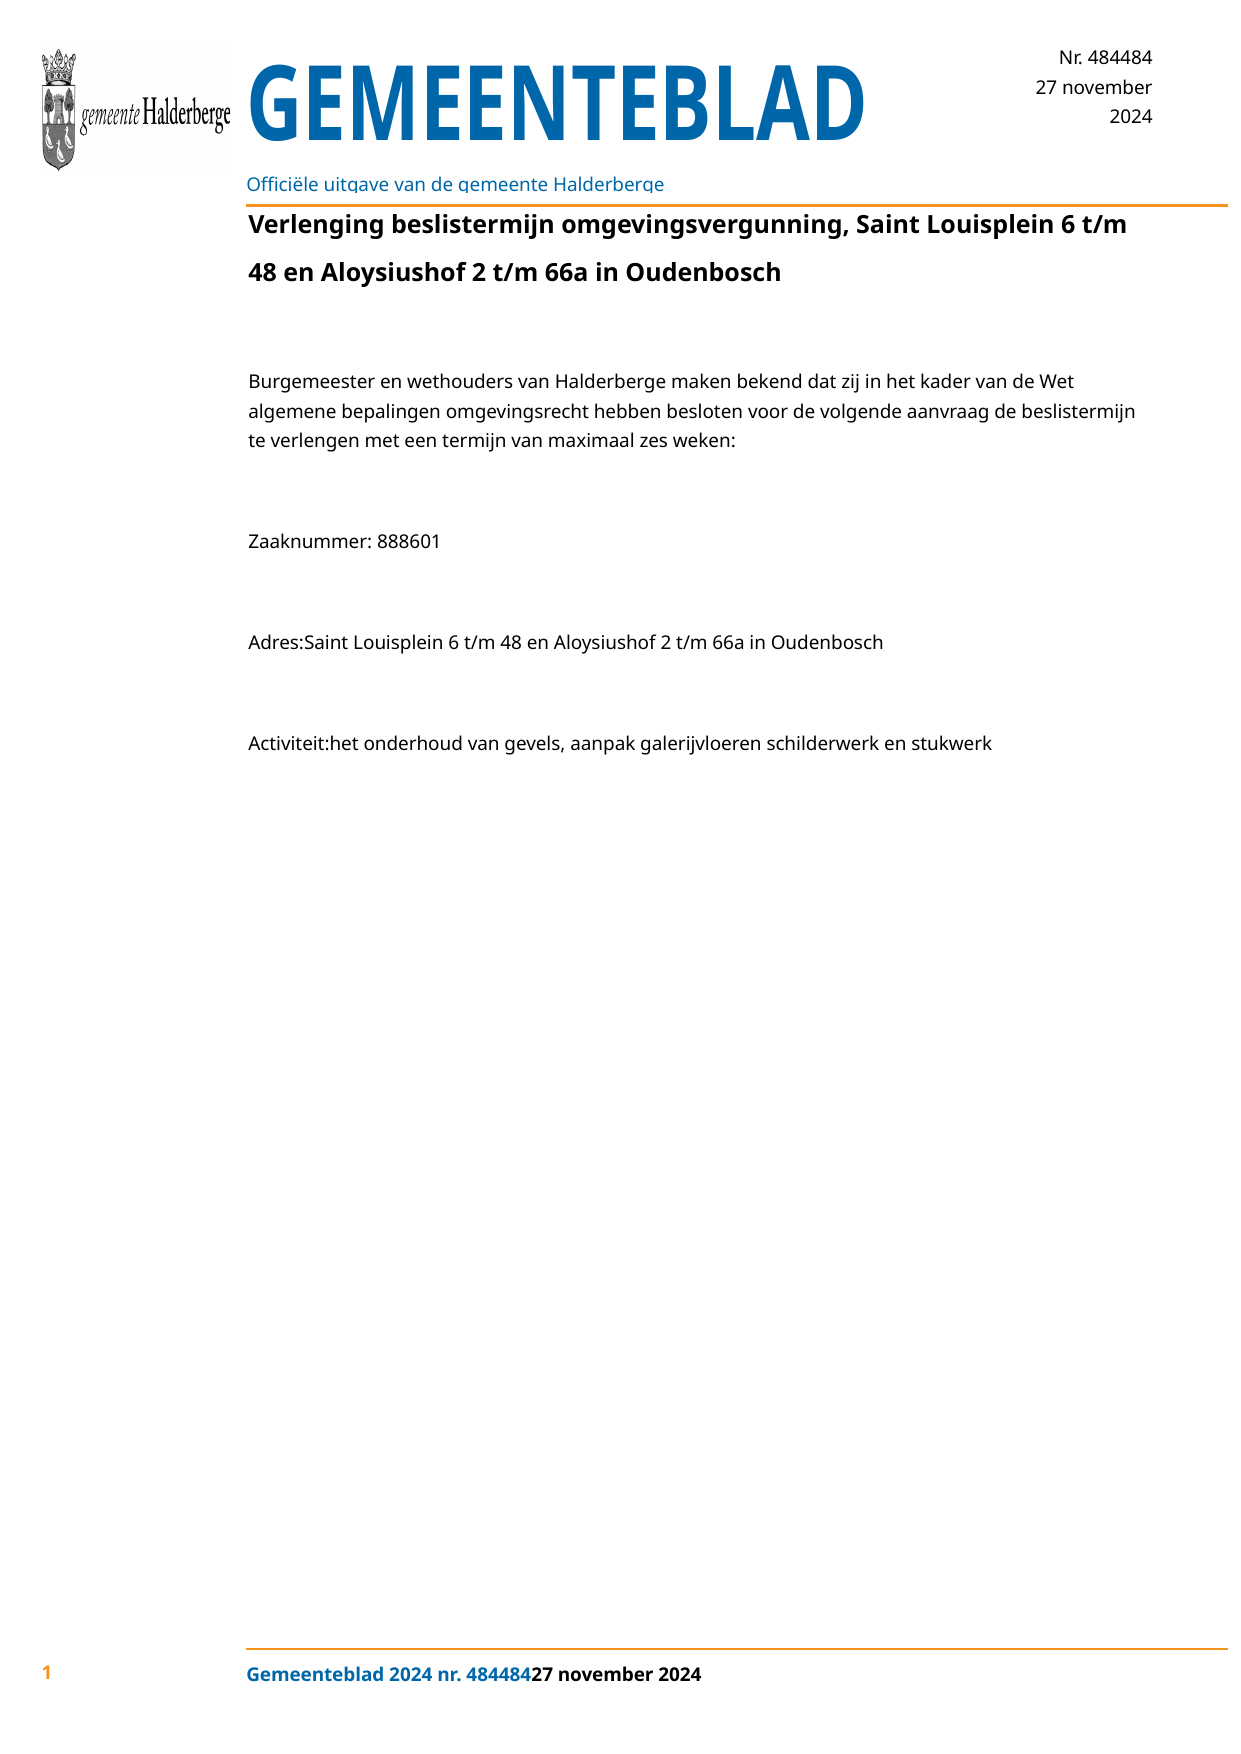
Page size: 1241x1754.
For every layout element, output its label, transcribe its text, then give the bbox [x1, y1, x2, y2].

text Zaaknummer: 888601 [248, 528, 1152, 554]
text Activiteit:het onderhoud van gevels, aanpak galerijvloeren schilderwerk en stukwerk [248, 730, 1152, 756]
text Burgemeester en wethouders van Halderberge maken bekend dat zij in het kader van de Wet algemene bepalingen omgevingsrecht hebben besloten voor de volgende aanvraag de beslistermijn te verlengen met een termijn van maximaal zes weken: [248, 368, 1152, 453]
text Verlenging beslistermijn omgevingsvergunning, Saint Louisplein 6 t/m 48 en Aloysiushof 2 t/m 66a in Oudenbosch [248, 207, 1152, 288]
picture [41, 47, 231, 172]
text Adres:Saint Louisplein 6 t/m 48 en Aloysiushof 2 t/m 66a in Oudenbosch [248, 629, 1152, 655]
